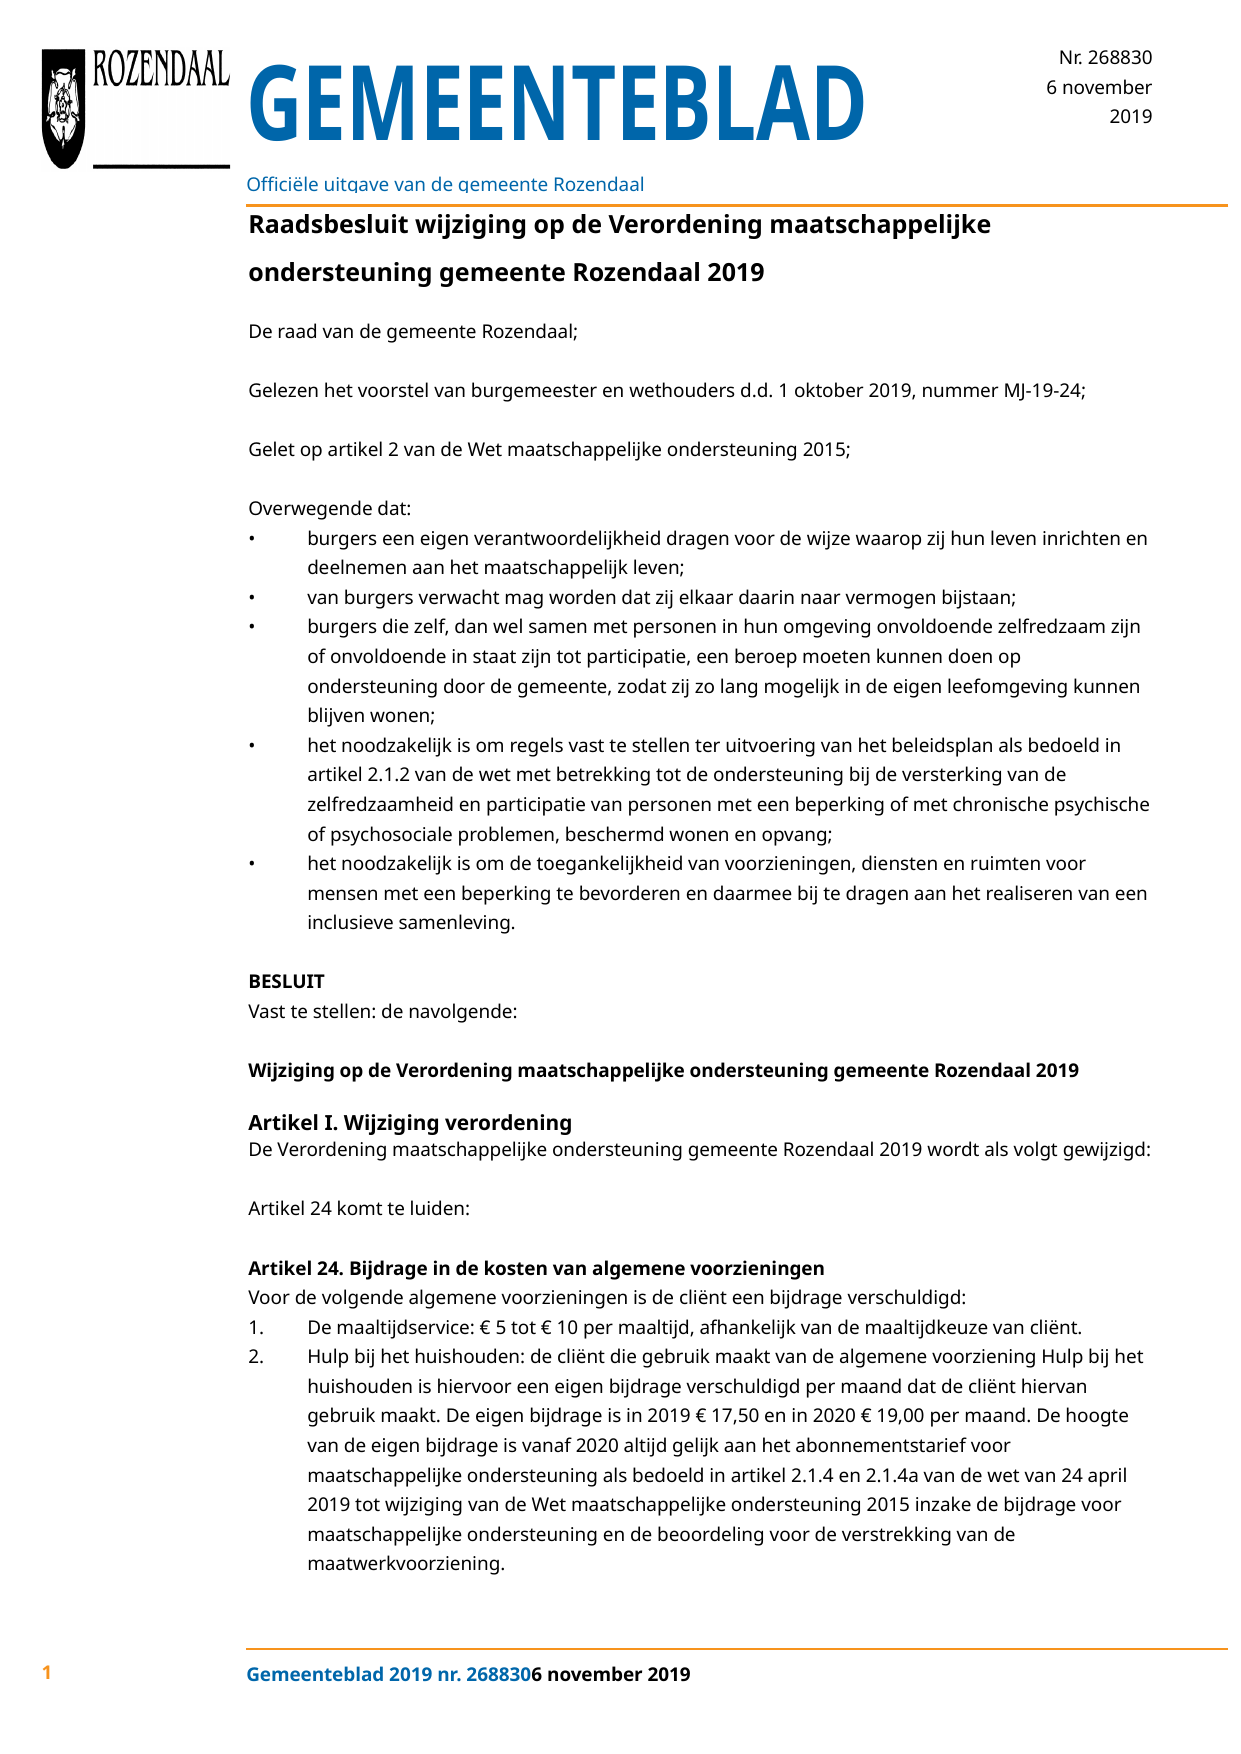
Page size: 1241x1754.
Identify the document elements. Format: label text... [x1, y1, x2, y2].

text BESLUIT [248, 969, 1152, 994]
text Voor de volgende algemene voorzieningen is de cliënt een bijdrage verschuldigd: [248, 1284, 1152, 1310]
list De maaltijdservice: € 5 tot € 10 per maaltijd, afhankelijk van de maaltijdkeuze van cliënt. [248, 1314, 1152, 1339]
text Overwegende dat: [248, 495, 1152, 521]
text Raadsbesluit wijziging op de Verordening maatschappelijke ondersteuning gemeente Rozendaal 2019 [248, 207, 1152, 288]
text Vast te stellen: de navolgende: [248, 998, 1152, 1024]
list Hulp bij het huishouden: de cliënt die gebruik maakt van de algemene voorziening Hulp bij het huishouden is hiervoor een eigen bijdrage verschuldigd per maand dat de cliënt hiervan gebruik maakt. De eigen bijdrage is in 2019 € 17,50 en in 2020 € 19,00 per maand. De hoogte van de eigen bijdrage is vanaf 2020 altijd gelijk aan het abonnementstarief voor maatschappelijke ondersteuning als bedoeld in artikel 2.1.4 en 2.1.4a van de wet van 24 april 2019 tot wijziging van de Wet maatschappelijke ondersteuning 2015 inzake de bijdrage voor maatschappelijke ondersteuning en de beoordeling voor de verstrekking van de maatwerkvoorziening. [248, 1343, 1152, 1576]
text Artikel 24 komt te luiden: [248, 1196, 1152, 1221]
list het noodzakelijk is om regels vast te stellen ter uitvoering van het beleidsplan als bedoeld in artikel 2.1.2 van de wet met betrekking tot de ondersteuning bij de versterking van de zelfredzaamheid en participatie van personen met een beperking of met chronische psychische of psychosociale problemen, beschermd wonen en opvang; [248, 732, 1152, 847]
list het noodzakelijk is om de toegankelijkheid van voorzieningen, diensten en ruimten voor mensen met een beperking te bevorderen en daarmee bij te dragen aan het realiseren van een inclusieve samenleving. [248, 850, 1152, 935]
text Artikel I. Wijziging verordening [248, 1108, 1152, 1136]
text De raad van de gemeente Rozendaal; [248, 318, 1152, 344]
text Gelezen het voorstel van burgemeester en wethouders d.d. 1 oktober 2019, nummer MJ-19-24; [248, 377, 1152, 403]
text Wijziging op de Verordening maatschappelijke ondersteuning gemeente Rozendaal 2019 [248, 1057, 1152, 1083]
text Gelet op artikel 2 van de Wet maatschappelijke ondersteuning 2015; [248, 436, 1152, 462]
text De Verordening maatschappelijke ondersteuning gemeente Rozendaal 2019 wordt als volgt gewijzigd: [248, 1136, 1152, 1162]
list van burgers verwacht mag worden dat zij elkaar daarin naar vermogen bijstaan; [248, 584, 1152, 610]
list burgers die zelf, dan wel samen met personen in hun omgeving onvoldoende zelfredzaam zijn of onvoldoende in staat zijn tot participatie, een beroep moeten kunnen doen op ondersteuning door de gemeente, zodat zij zo lang mogelijk in de eigen leefomgeving kunnen blijven wonen; [248, 614, 1152, 728]
list burgers een eigen verantwoordelijkheid dragen voor de wijze waarop zij hun leven inrichten en deelnemen aan het maatschappelijk leven; [248, 525, 1152, 580]
picture [41, 47, 231, 172]
text Artikel 24. Bijdrage in de kosten van algemene voorzieningen [248, 1255, 1152, 1280]
